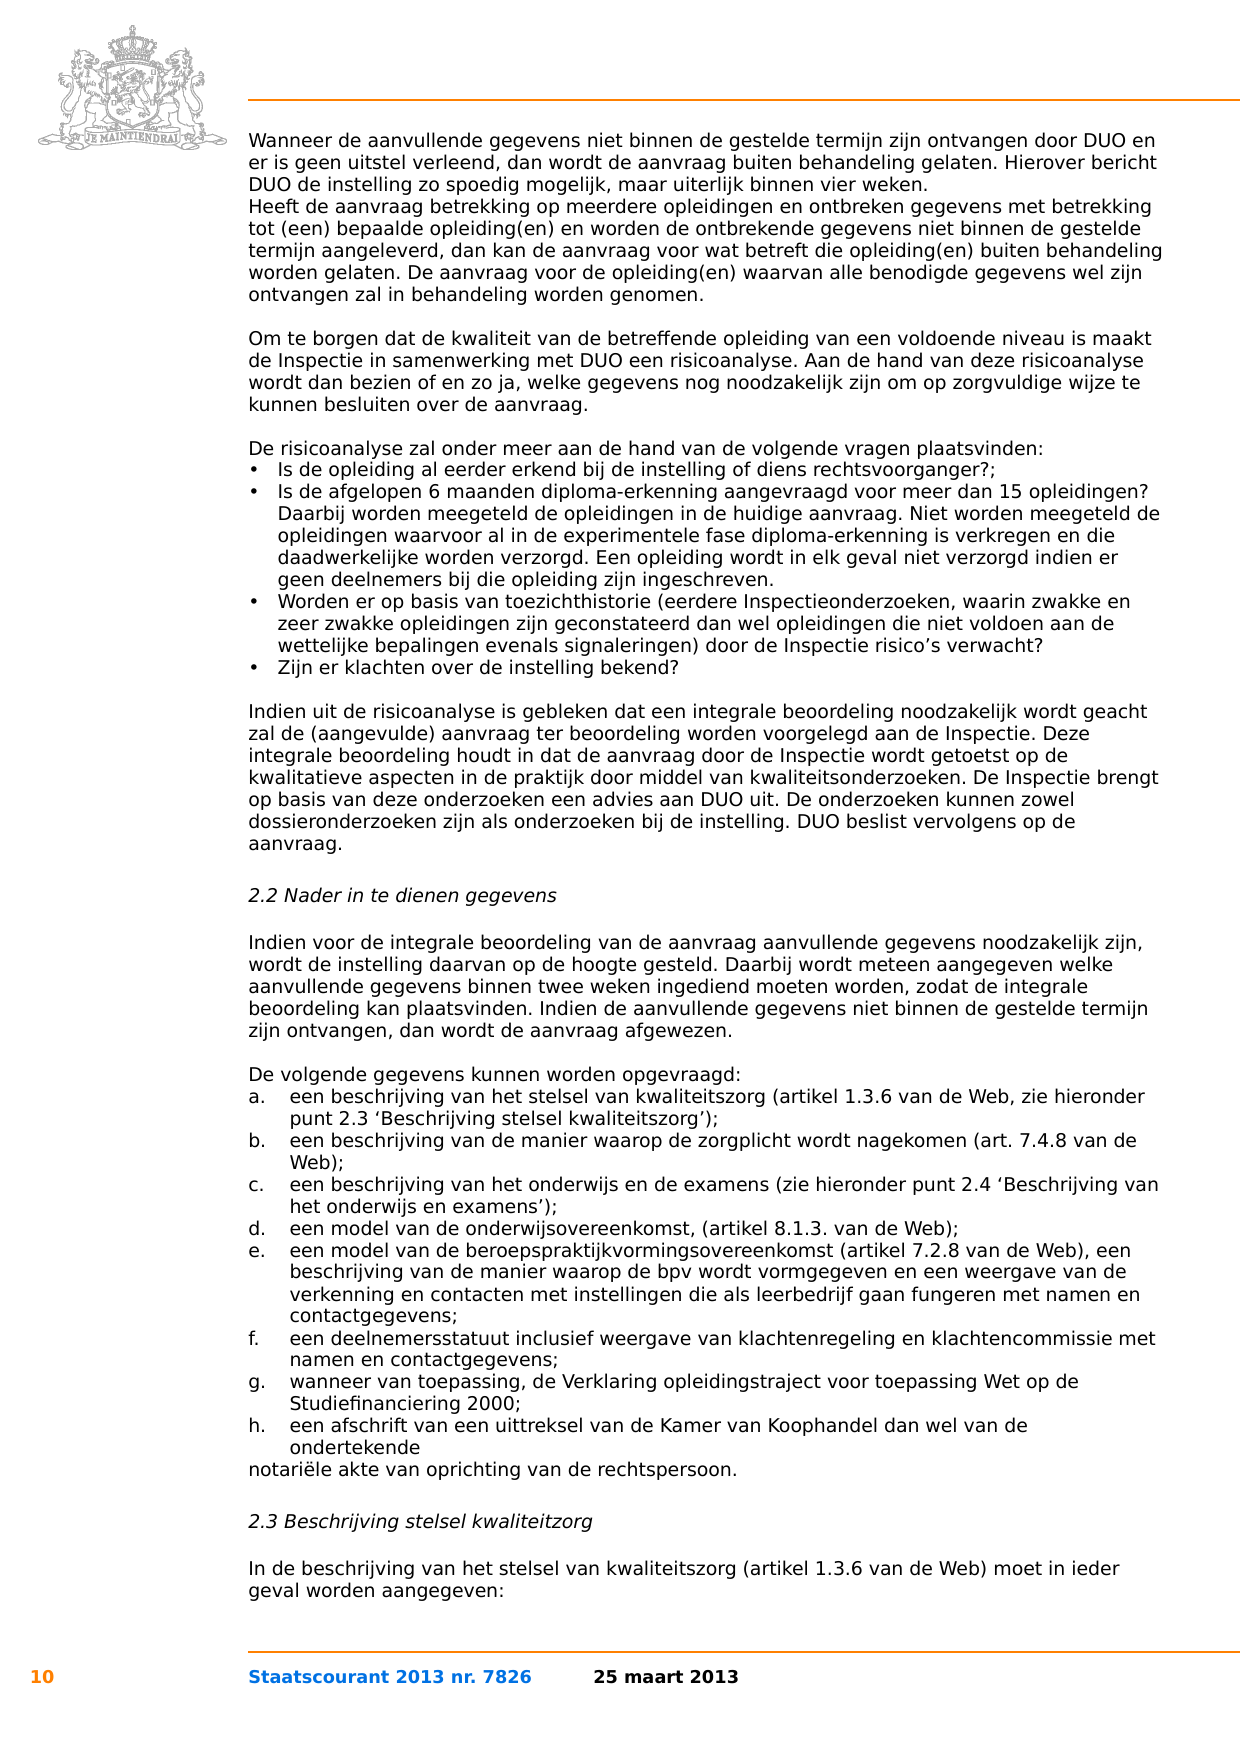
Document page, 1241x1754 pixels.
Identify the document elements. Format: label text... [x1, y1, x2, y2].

text f. een deelnemersstatuut inclusief weergave van klachtenregeling en klachtencommissie met namen en contactgegevens; [248, 1327, 1163, 1371]
text h. een afschrift van een uittreksel van de Kamer van Koophandel dan wel van de ondertekende [248, 1415, 1163, 1459]
text • Is de afgelopen 6 maanden diploma-erkenning aangevraagd voor meer dan 15 opleidingen? Daarbij worden meegeteld de opleidingen in de huidige aanvraag. Niet worden meegeteld de opleidingen waarvoor al in de experimentele fase diploma-erkenning is verkregen en die daadwerkelijke worden verzorgd. Een opleiding wordt in elk geval niet verzorgd indien er geen deelnemers bij die opleiding zijn ingeschreven. [248, 481, 1163, 591]
subtitle 2.2 Nader in te dienen gegevens [248, 885, 1163, 907]
text • Is de opleiding al eerder erkend bij de instelling of diens rechtsvoorganger?; [248, 459, 1163, 481]
text c. een beschrijving van het onderwijs en de examens (zie hieronder punt 2.4 ‘Beschrijving van het onderwijs en examens’); [248, 1173, 1163, 1217]
text • Worden er op basis van toezichthistorie (eerdere Inspectieonderzoeken, waarin zwakke en zeer zwakke opleidingen zijn geconstateerd dan wel opleidingen die niet voldoen aan de wettelijke bepalingen evenals signaleringen) door de Inspectie risico’s verwacht? [248, 591, 1163, 657]
picture [38, 25, 227, 150]
text e. een model van de beroepspraktijkvormingsovereenkomst (artikel 7.2.8 van de Web), een beschrijving van de manier waarop de bpv wordt vormgegeven en een weergave van de verkenning en contacten met instellingen die als leerbedrijf gaan fungeren met namen en contactgegevens; [248, 1239, 1163, 1327]
text d. een model van de onderwijsovereenkomst, (artikel 8.1.3. van de Web); [248, 1217, 1163, 1239]
text b. een beschrijving van de manier waarop de zorgplicht wordt nagekomen (art. 7.4.8 van de Web); [248, 1129, 1163, 1173]
text g. wanneer van toepassing, de Verklaring opleidingstraject voor toepassing Wet op de Studiefinanciering 2000; [248, 1371, 1163, 1415]
text In de beschrijving van het stelsel van kwaliteitszorg (artikel 1.3.6 van de Web) moet in ieder geval worden aangegeven: [248, 1558, 1163, 1602]
text De risicoanalyse zal onder meer aan de hand van de volgende vragen plaatsvinden: [248, 437, 1163, 459]
text Om te borgen dat de kwaliteit van de betreffende opleiding van een voldoende niveau is maakt de Inspectie in samenwerking met DUO een risicoanalyse. Aan de hand van deze risicoanalyse wordt dan bezien of en zo ja, welke gegevens nog noodzakelijk zijn om op zorgvuldige wijze te kunnen besluiten over de aanvraag. [248, 328, 1163, 416]
text • Zijn er klachten over de instelling bekend? [248, 657, 1163, 679]
text De volgende gegevens kunnen worden opgevraagd: [248, 1064, 1163, 1086]
text a. een beschrijving van het stelsel van kwaliteitszorg (artikel 1.3.6 van de Web, zie hieronder punt 2.3 ‘Beschrijving stelsel kwaliteitszorg’); [248, 1086, 1163, 1129]
text Indien uit de risicoanalyse is gebleken dat een integrale beoordeling noodzakelijk wordt geacht zal de (aangevulde) aanvraag ter beoordeling worden voorgelegd aan de Inspectie. Deze integrale beoordeling houdt in dat de aanvraag door de Inspectie wordt getoetst op de kwalitatieve aspecten in de praktijk door middel van kwaliteitsonderzoeken. De Inspectie brengt op basis van deze onderzoeken een advies aan DUO uit. De onderzoeken kunnen zowel dossieronderzoeken zijn als onderzoeken bij de instelling. DUO beslist vervolgens op de aanvraag. [248, 701, 1163, 855]
text Indien voor de integrale beoordeling van de aanvraag aanvullende gegevens noodzakelijk zijn, wordt de instelling daarvan op de hoogte gesteld. Daarbij wordt meteen aangegeven welke aanvullende gegevens binnen twee weken ingediend moeten worden, zodat de integrale beoordeling kan plaatsvinden. Indien de aanvullende gegevens niet binnen de gestelde termijn zijn ontvangen, dan wordt de aanvraag afgewezen. [248, 932, 1163, 1042]
text Heeft de aanvraag betrekking op meerdere opleidingen en ontbreken gegevens met betrekking tot (een) bepaalde opleiding(en) en worden de ontbrekende gegevens niet binnen de gestelde termijn aangeleverd, dan kan de aanvraag voor wat betreft die opleiding(en) buiten behandeling worden gelaten. De aanvraag voor de opleiding(en) waarvan alle benodigde gegevens wel zijn ontvangen zal in behandeling worden genomen. [248, 196, 1163, 306]
text Wanneer de aanvullende gegevens niet binnen de gestelde termijn zijn ontvangen door DUO en er is geen uitstel verleend, dan wordt de aanvraag buiten behandeling gelaten. Hierover bericht DUO de instelling zo spoedig mogelijk, maar uiterlijk binnen vier weken. [248, 130, 1163, 196]
subtitle 2.3 Beschrijving stelsel kwaliteitzorg [248, 1511, 1163, 1533]
text notariële akte van oprichting van de rechtspersoon. [248, 1459, 1163, 1481]
